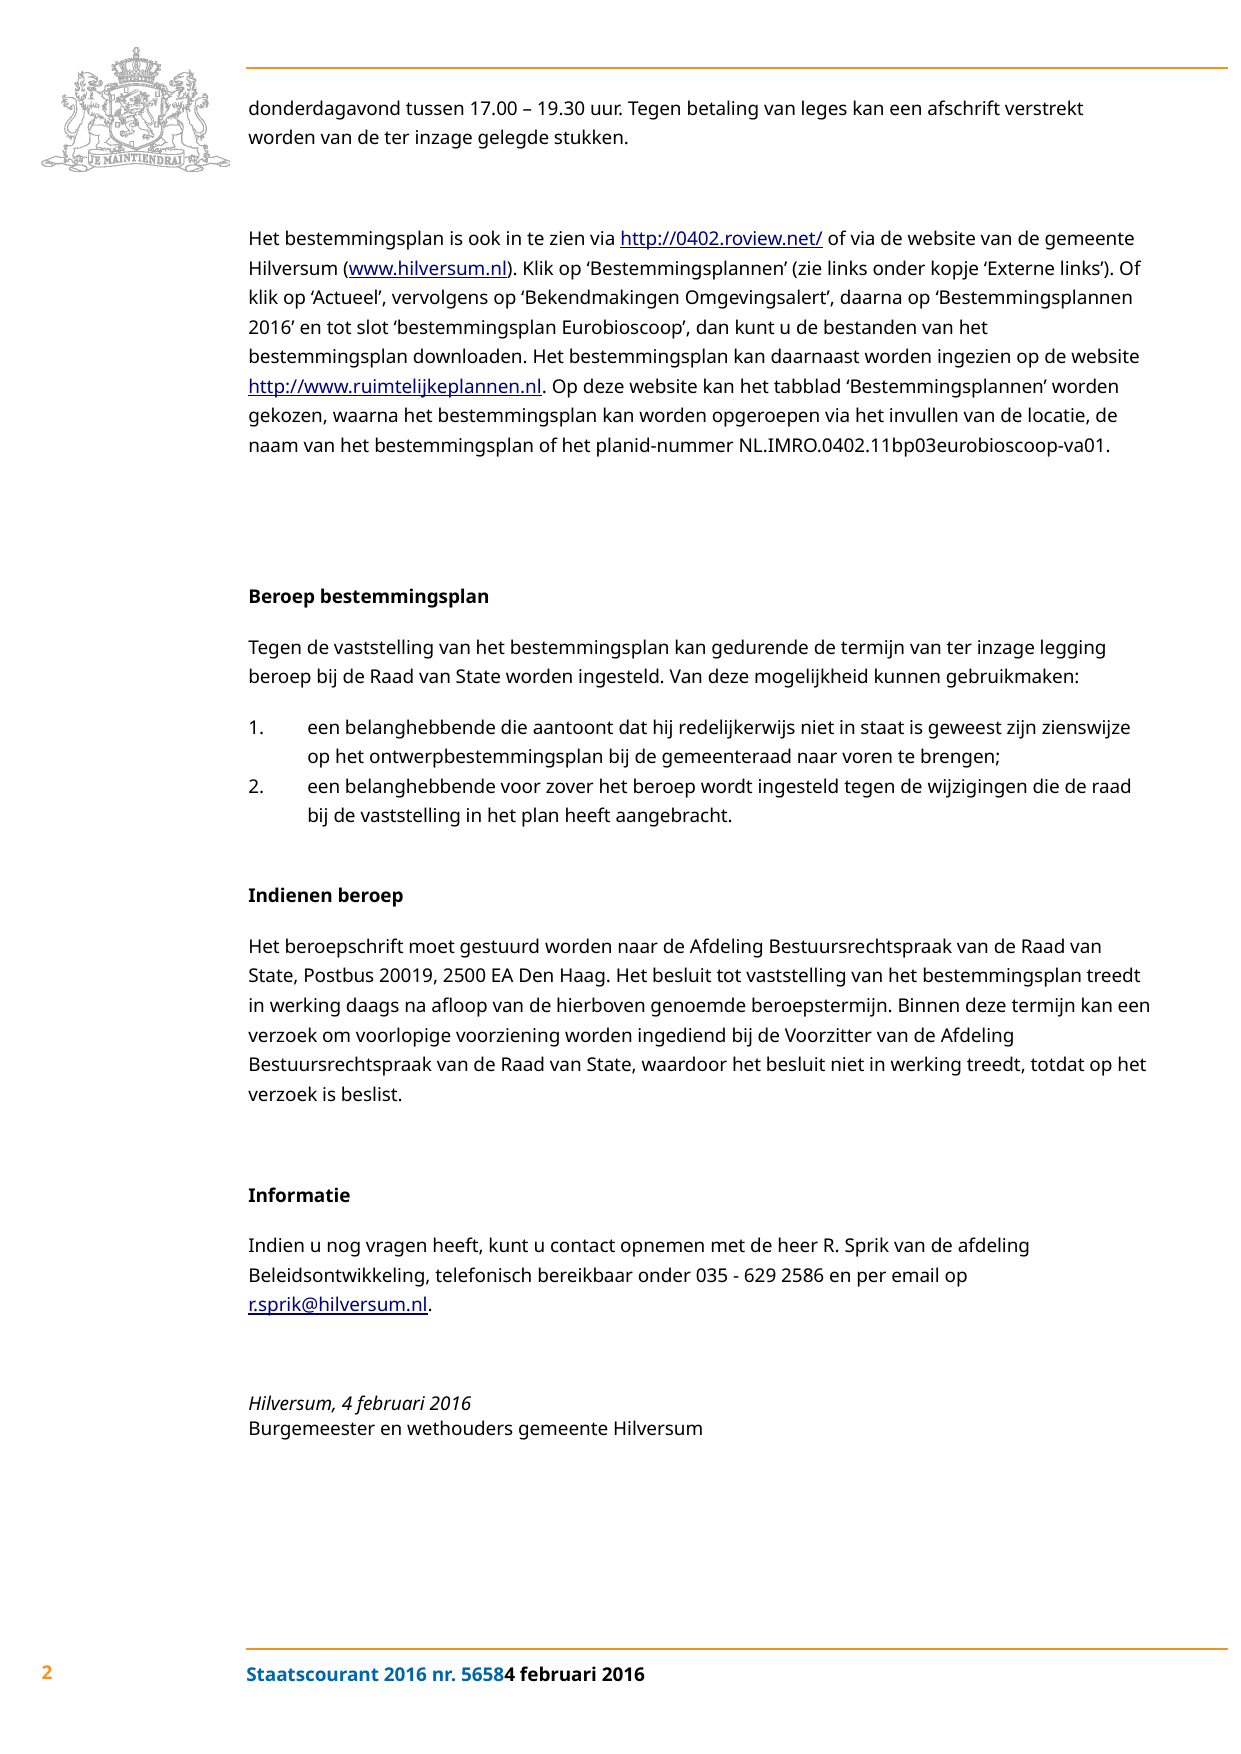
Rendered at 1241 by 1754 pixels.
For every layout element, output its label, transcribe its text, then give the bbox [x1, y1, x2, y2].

text Burgemeester en wethouders gemeente Hilversum [248, 1415, 1152, 1441]
text Het beroepschrift moet gestuurd worden naar de Afdeling Bestuursrechtspraak van de Raad van State, Postbus 20019, 2500 EA Den Haag. Het besluit tot vaststelling van het bestemmingsplan treedt in werking daags na afloop van de hierboven genoemde beroepstermijn. Binnen deze termijn kan een verzoek om voorlopige voorziening worden ingediend bij de Voorzitter van de Afdeling Bestuursrechtspraak van de Raad van State, waardoor het besluit niet in werking treedt, totdat op het verzoek is beslist. [248, 933, 1152, 1107]
list een belanghebbende voor zover het beroep wordt ingesteld tegen de wijzigingen die de raad bij de vaststelling in het plan heeft aangebracht. [248, 773, 1152, 828]
text Hilversum, 4 februari 2016 [248, 1390, 1152, 1415]
text Informatie [248, 1182, 1152, 1208]
picture [41, 47, 231, 172]
text Tegen de vaststelling van het bestemmingsplan kan gedurende de termijn van ter inzage legging beroep bij de Raad van State worden ingesteld. Van deze mogelijkheid kunnen gebruikmaken: [248, 634, 1152, 689]
text donderdagavond tussen 17.00 – 19.30 uur. Tegen betaling van leges kan een afschrift verstrekt worden van de ter inzage gelegde stukken. [248, 95, 1152, 150]
text Indien u nog vragen heeft, kunt u contact opnemen met de heer R. Sprik van de afdeling Beleidsontwikkeling, telefonisch bereikbaar onder 035 - 629 2586 en per email op r.sprik@hilversum.nl. [248, 1232, 1152, 1317]
text Beroep bestemmingsplan [248, 583, 1152, 609]
list een belanghebbende die aantoont dat hij redelijkerwijs niet in staat is geweest zijn zienswijze op het ontwerpbestemmingsplan bij de gemeenteraad naar voren te brengen; [248, 714, 1152, 769]
text Het bestemmingsplan is ook in te zien via http://0402.roview.net/ of via de website van de gemeente Hilversum (www.hilversum.nl). Klik op ‘Bestemmingsplannen’ (zie links onder kopje ‘Externe links’). Of klik op ‘Actueel’, vervolgens op ‘Bekendmakingen Omgevingsalert’, daarna op ‘Bestemmingsplannen 2016’ en tot slot ‘bestemmingsplan Eurobioscoop’, dan kunt u de bestanden van het bestemmingsplan downloaden. Het bestemmingsplan kan daarnaast worden ingezien op de website http://www.ruimtelijkeplannen.nl. Op deze website kan het tabblad ‘Bestemmingsplannen’ worden gekozen, waarna het bestemmingsplan kan worden opgeroepen via het invullen van de locatie, de naam van het bestemmingsplan of het planid-nummer NL.IMRO.0402.11bp03eurobioscoop-va01. [248, 225, 1152, 458]
text Indienen beroep [248, 883, 1152, 908]
